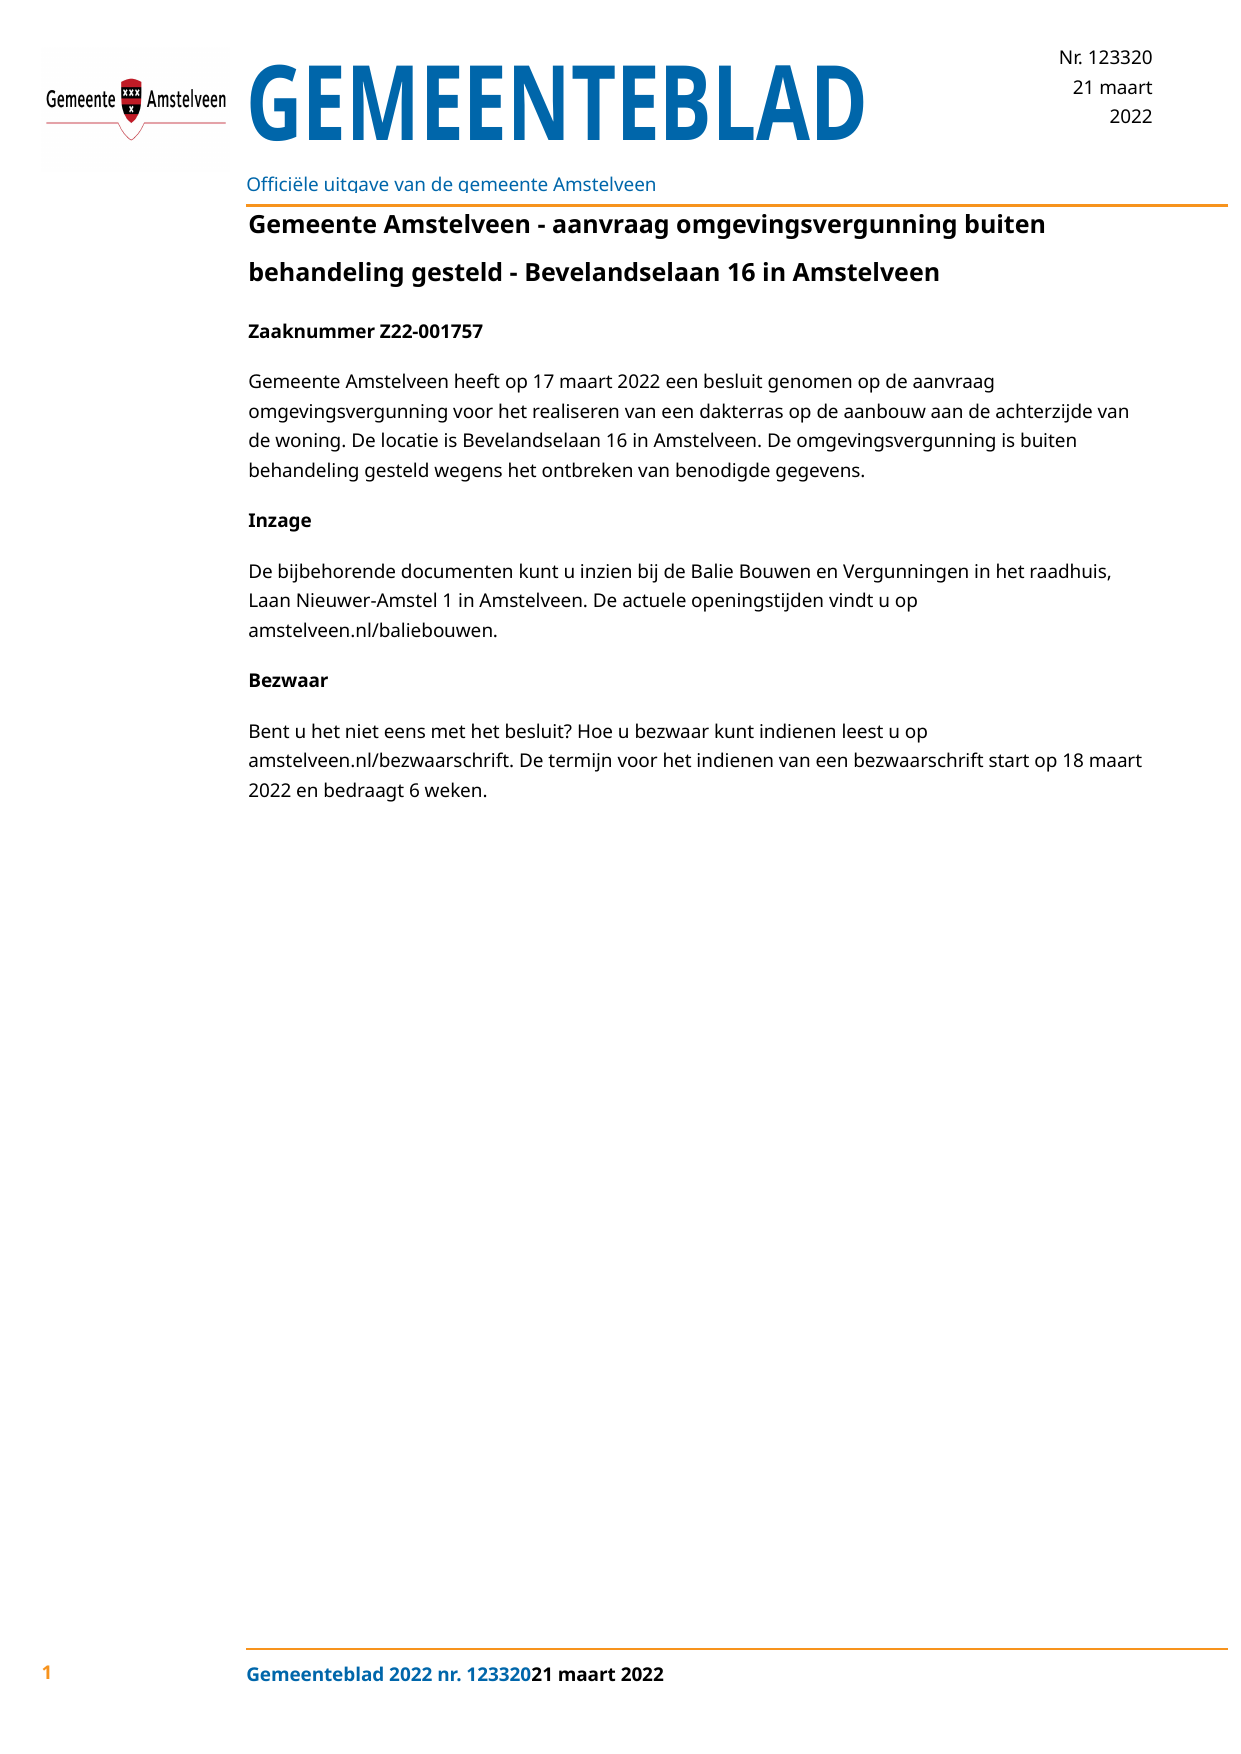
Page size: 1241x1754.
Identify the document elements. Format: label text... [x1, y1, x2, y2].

picture [41, 47, 231, 172]
text Zaaknummer Z22-001757 [248, 318, 1152, 344]
text Bent u het niet eens met het besluit? Hoe u bezwaar kunt indienen leest u op amstelveen.nl/bezwaarschrift. De termijn voor het indienen van een bezwaarschrift start op 18 maart 2022 en bedraagt 6 weken. [248, 718, 1152, 803]
text De bijbehorende documenten kunt u inzien bij de Balie Bouwen en Vergunningen in het raadhuis, Laan Nieuwer-Amstel 1 in Amstelveen. De actuele openingstijden vindt u op amstelveen.nl/baliebouwen. [248, 558, 1152, 643]
text Gemeente Amstelveen heeft op 17 maart 2022 een besluit genomen op de aanvraag omgevingsvergunning voor het realiseren van een dakterras op de aanbouw aan de achterzijde van de woning. De locatie is Bevelandselaan 16 in Amstelveen. De omgevingsvergunning is buiten behandeling gesteld wegens het ontbreken van benodigde gegevens. [248, 368, 1152, 483]
text Inzage [248, 507, 1152, 533]
text Gemeente Amstelveen - aanvraag omgevingsvergunning buiten behandeling gesteld - Bevelandselaan 16 in Amstelveen [248, 207, 1152, 288]
text Bezwaar [248, 667, 1152, 693]
